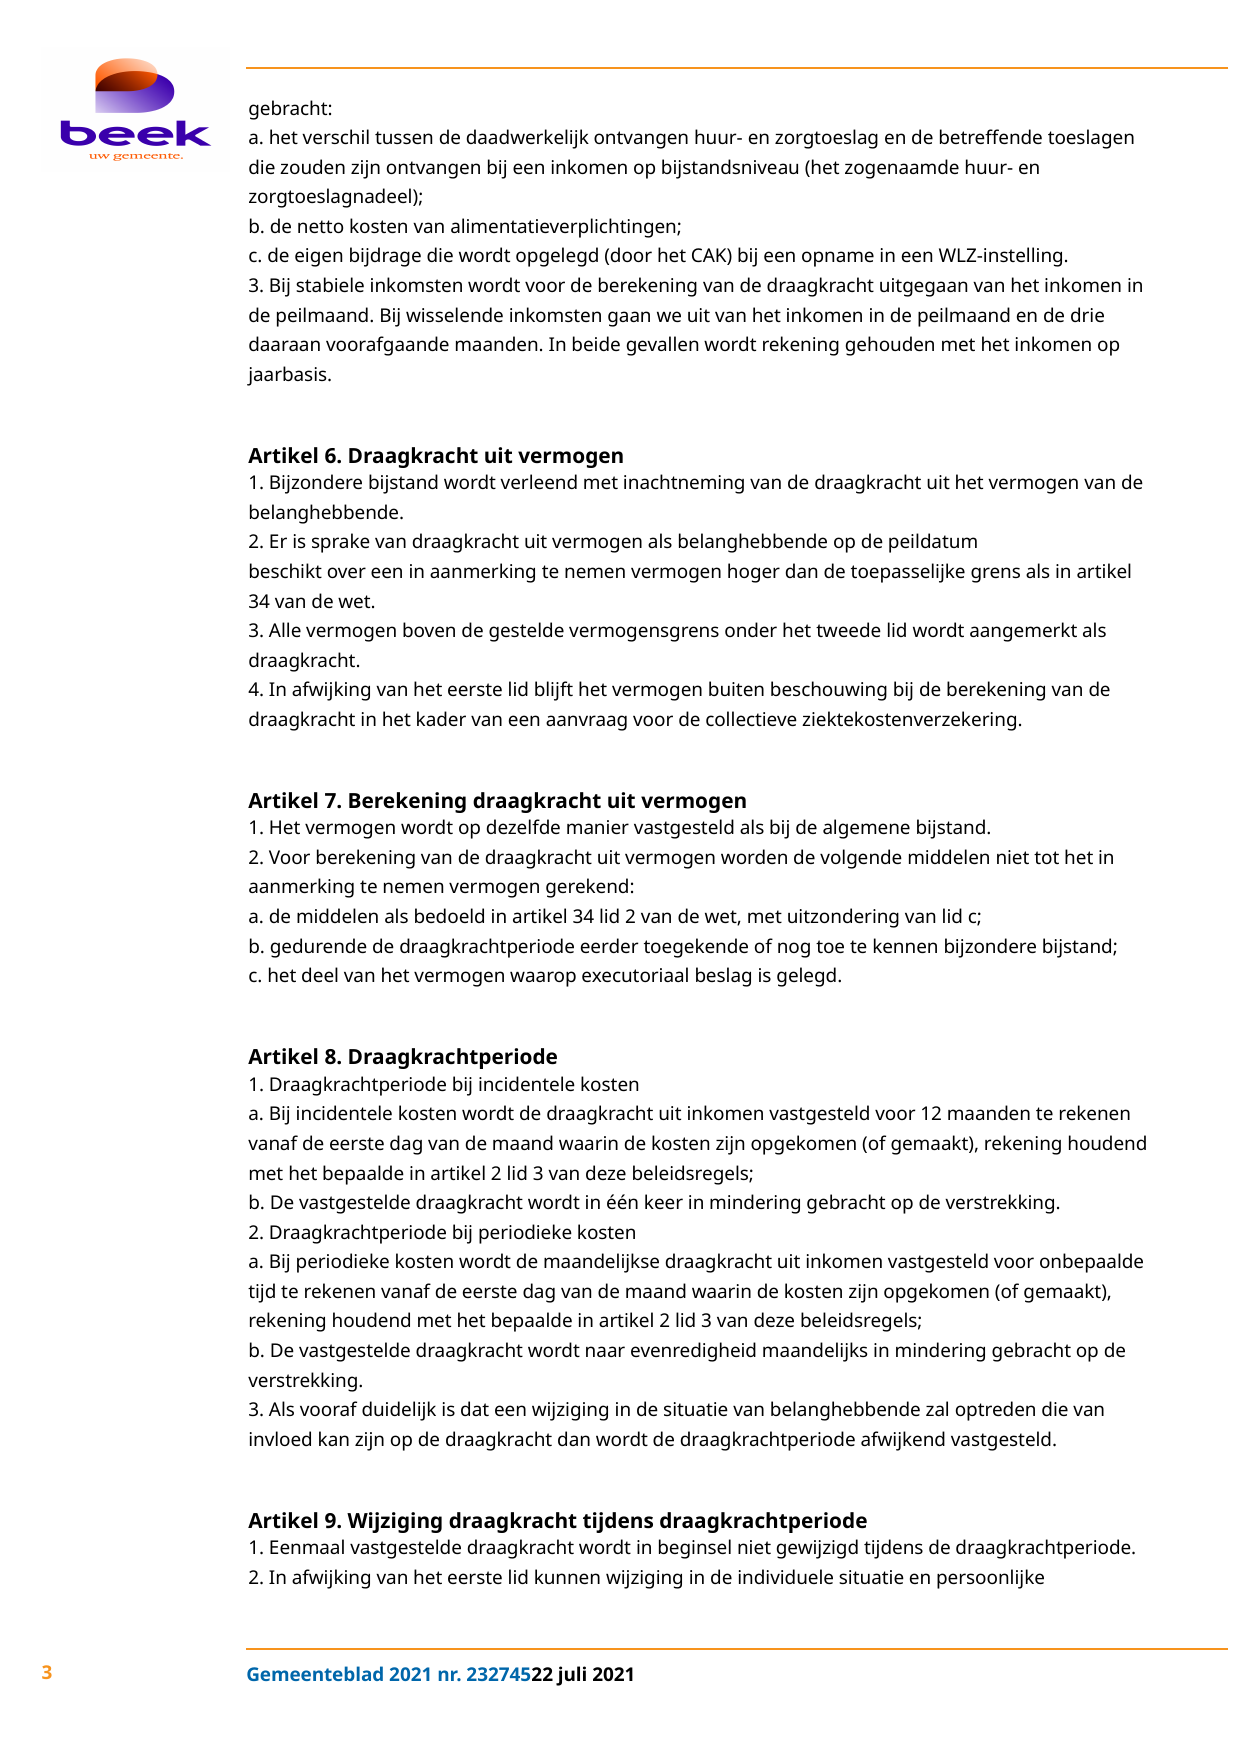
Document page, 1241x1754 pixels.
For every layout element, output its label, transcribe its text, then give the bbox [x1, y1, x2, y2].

text c. het deel van het vermogen waarop executoriaal beslag is gelegd. [248, 962, 1152, 988]
text 1. Bijzondere bijstand wordt verleend met inachtneming van de draagkracht uit het vermogen van de belanghebbende. [248, 469, 1152, 525]
text b. De vastgestelde draagkracht wordt naar evenredigheid maandelijks in mindering gebracht op de verstrekking. [248, 1337, 1152, 1392]
text Artikel 6. Draagkracht uit vermogen [248, 441, 1152, 469]
text b. gedurende de draagkrachtperiode eerder toegekende of nog toe te kennen bijzondere bijstand; [248, 933, 1152, 959]
text a. de middelen als bedoeld in artikel 34 lid 2 van de wet, met uitzondering van lid c; [248, 903, 1152, 929]
text 4. In afwijking van het eerste lid blijft het vermogen buiten beschouwing bij de berekening van de draagkracht in het kader van een aanvraag voor de collectieve ziektekostenverzekering. [248, 677, 1152, 732]
picture [41, 47, 231, 172]
text 2. In afwijking van het eerste lid kunnen wijziging in de individuele situatie en persoonlijke [248, 1564, 1152, 1590]
text gebracht: [248, 95, 1152, 121]
text c. de eigen bijdrage die wordt opgelegd (door het CAK) bij een opname in een WLZ-instelling. [248, 243, 1152, 268]
text a. Bij periodieke kosten wordt de maandelijkse draagkracht uit inkomen vastgesteld voor onbepaalde tijd te rekenen vanaf de eerste dag van de maand waarin de kosten zijn opgekomen (of gemaakt), rekening houdend met het bepaalde in artikel 2 lid 3 van deze beleidsregels; [248, 1248, 1152, 1333]
text 2. Draagkrachtperiode bij periodieke kosten [248, 1219, 1152, 1244]
text 1. Eenmaal vastgestelde draagkracht wordt in beginsel niet gewijzigd tijdens de draagkrachtperiode. [248, 1534, 1152, 1560]
text Artikel 9. Wijziging draagkracht tijdens draagkrachtperiode [248, 1506, 1152, 1534]
text Artikel 7. Berekening draagkracht uit vermogen [248, 786, 1152, 814]
text b. de netto kosten van alimentatieverplichtingen; [248, 213, 1152, 239]
text 3. Als vooraf duidelijk is dat een wijziging in de situatie van belanghebbende zal optreden die van invloed kan zijn op de draagkracht dan wordt de draagkrachtperiode afwijkend vastgesteld. [248, 1396, 1152, 1452]
text Artikel 8. Draagkrachtperiode [248, 1042, 1152, 1071]
text 2. Er is sprake van draagkracht uit vermogen als belanghebbende op de peildatum [248, 529, 1152, 554]
text 1. Het vermogen wordt op dezelfde manier vastgesteld als bij de algemene bijstand. [248, 814, 1152, 840]
text 1. Draagkrachtperiode bij incidentele kosten [248, 1071, 1152, 1097]
text a. het verschil tussen de daadwerkelijk ontvangen huur- en zorgtoeslag en de betreffende toeslagen die zouden zijn ontvangen bij een inkomen op bijstandsniveau (het zogenaamde huur- en zorgtoeslagnadeel); [248, 124, 1152, 209]
text 3. Bij stabiele inkomsten wordt voor de berekening van de draagkracht uitgegaan van het inkomen in de peilmaand. Bij wisselende inkomsten gaan we uit van het inkomen in de peilmaand en de drie daaraan voorafgaande maanden. In beide gevallen wordt rekening gehouden met het inkomen op jaarbasis. [248, 272, 1152, 387]
text b. De vastgestelde draagkracht wordt in één keer in mindering gebracht op de verstrekking. [248, 1189, 1152, 1215]
text a. Bij incidentele kosten wordt de draagkracht uit inkomen vastgesteld voor 12 maanden te rekenen vanaf de eerste dag van de maand waarin de kosten zijn opgekomen (of gemaakt), rekening houdend met het bepaalde in artikel 2 lid 3 van deze beleidsregels; [248, 1101, 1152, 1185]
text 2. Voor berekening van de draagkracht uit vermogen worden de volgende middelen niet tot het in aanmerking te nemen vermogen gerekend: [248, 844, 1152, 899]
text 3. Alle vermogen boven de gestelde vermogensgrens onder het tweede lid wordt aangemerkt als draagkracht. [248, 617, 1152, 673]
text beschikt over een in aanmerking te nemen vermogen hoger dan de toepasselijke grens als in artikel 34 van de wet. [248, 558, 1152, 613]
